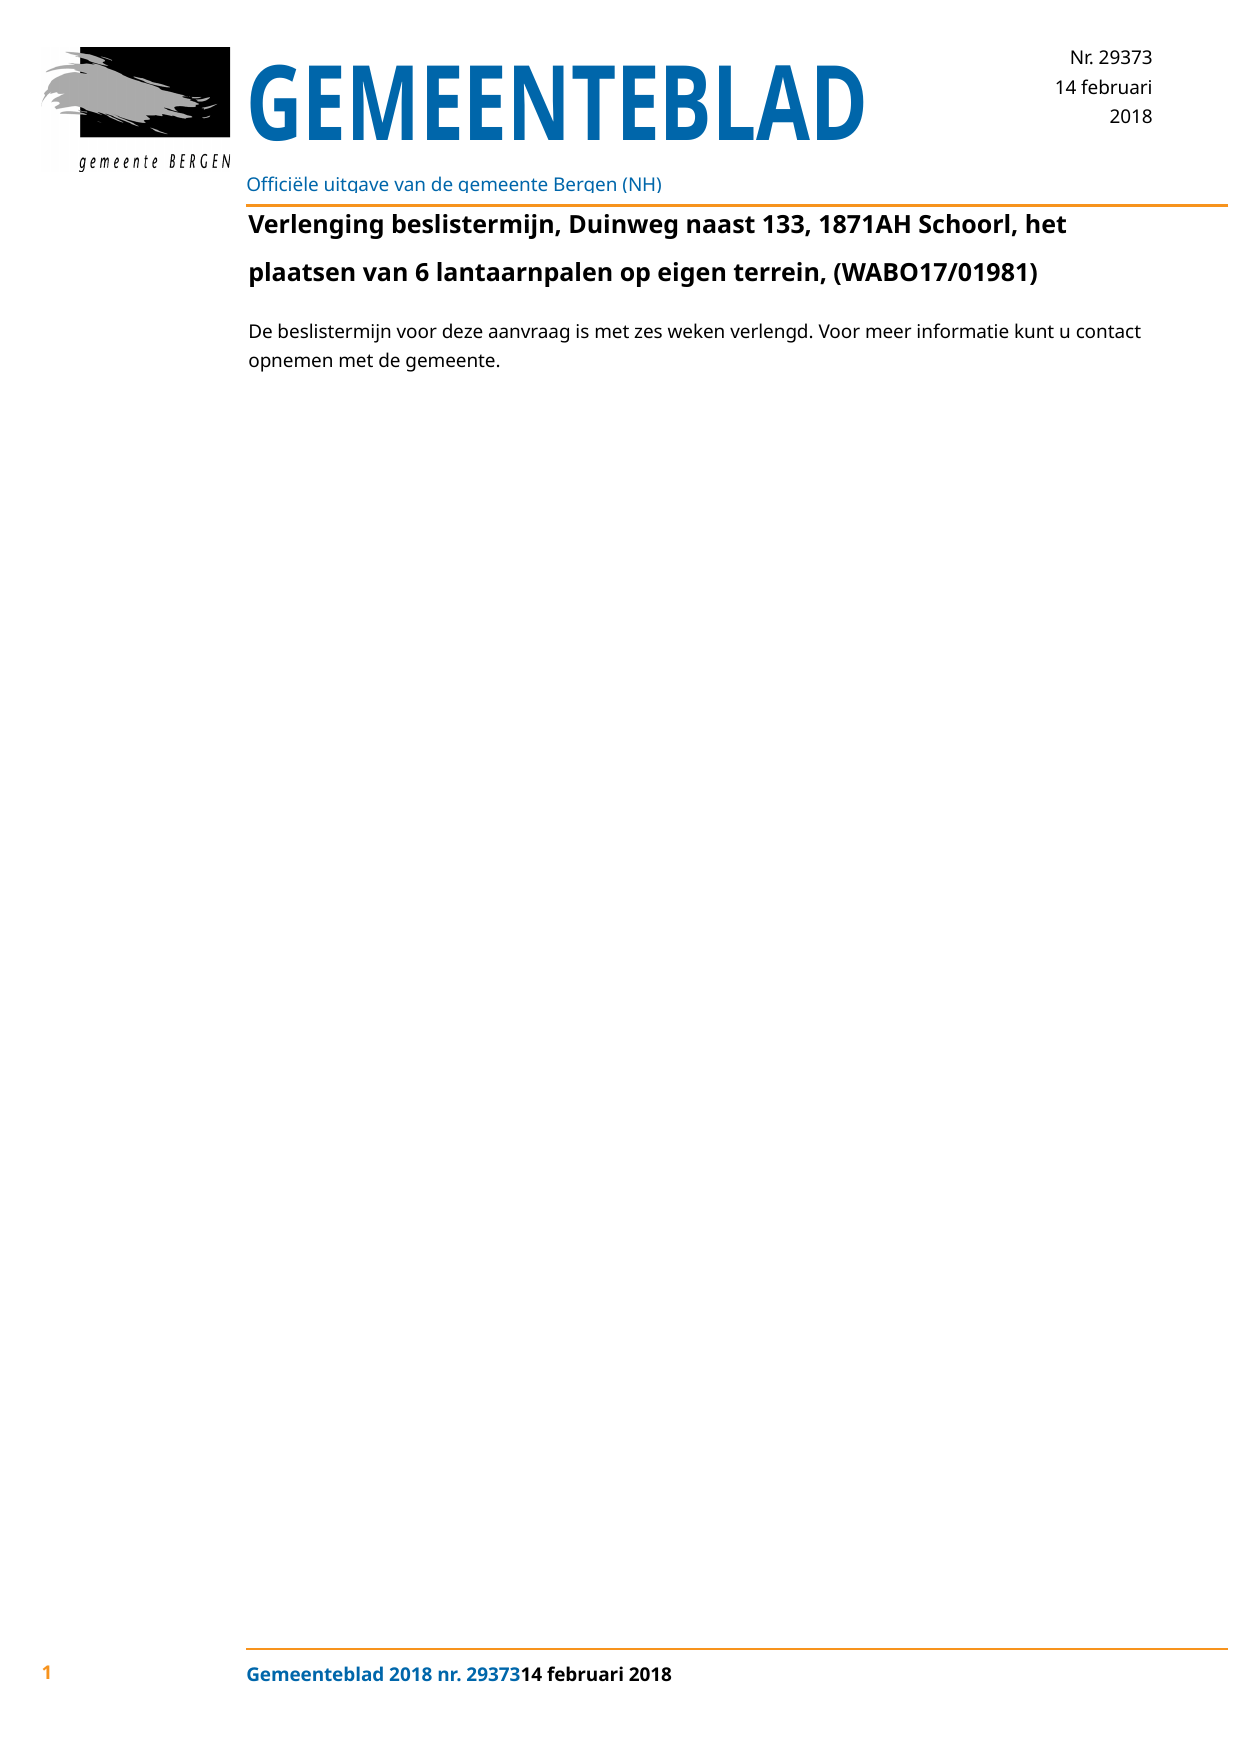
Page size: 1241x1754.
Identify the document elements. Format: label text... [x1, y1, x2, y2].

text Verlenging beslistermijn, Duinweg naast 133, 1871AH Schoorl, het plaatsen van 6 lantaarnpalen op eigen terrein, (WABO17/01981) [248, 207, 1152, 288]
text De beslistermijn voor deze aanvraag is met zes weken verlengd. Voor meer informatie kunt u contact opnemen met de gemeente. [248, 318, 1152, 373]
picture [41, 47, 231, 172]
